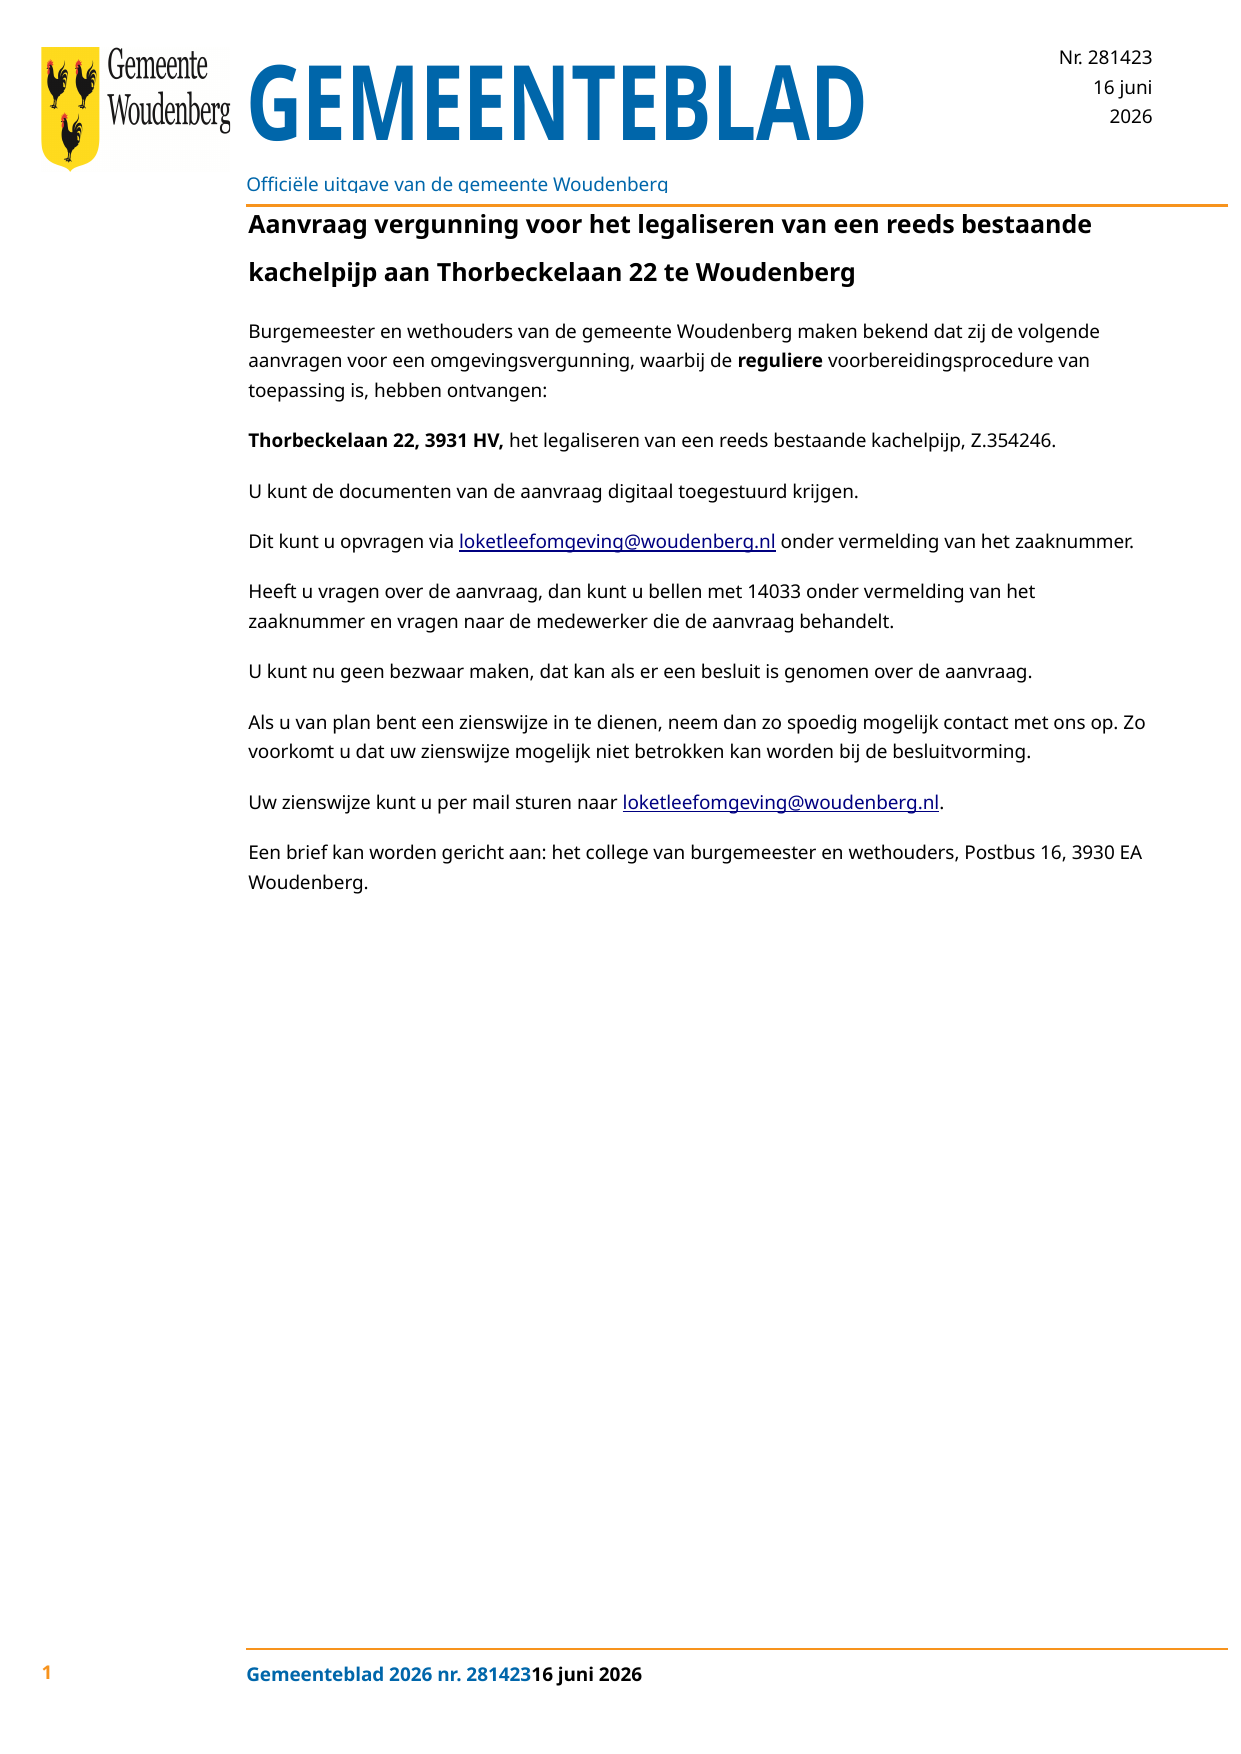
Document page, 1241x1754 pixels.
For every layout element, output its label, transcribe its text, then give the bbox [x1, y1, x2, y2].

text Burgemeester en wethouders van de gemeente Woudenberg maken bekend dat zij de volgende aanvragen voor een omgevingsvergunning, waarbij de reguliere voorbereidingsprocedure van toepassing is, hebben ontvangen: [248, 318, 1152, 403]
text Dit kunt u opvragen via loketleefomgeving@woudenberg.nl onder vermelding van het zaaknummer. [248, 528, 1152, 554]
text Uw zienswijze kunt u per mail sturen naar loketleefomgeving@woudenberg.nl. [248, 789, 1152, 815]
text Heeft u vragen over de aanvraag, dan kunt u bellen met 14033 onder vermelding van het zaaknummer en vragen naar de medewerker die de aanvraag behandelt. [248, 579, 1152, 634]
text Aanvraag vergunning voor het legaliseren van een reeds bestaande kachelpijp aan Thorbeckelaan 22 te Woudenberg [248, 207, 1152, 288]
text U kunt de documenten van de aanvraag digitaal toegestuurd krijgen. [248, 478, 1152, 504]
text U kunt nu geen bezwaar maken, dat kan als er een besluit is genomen over de aanvraag. [248, 659, 1152, 684]
picture [41, 47, 231, 172]
text Een brief kan worden gericht aan: het college van burgemeester en wethouders, Postbus 16, 3930 EA Woudenberg. [248, 839, 1152, 895]
text Als u van plan bent een zienswijze in te dienen, neem dan zo spoedig mogelijk contact met ons op. Zo voorkomt u dat uw zienswijze mogelijk niet betrokken kan worden bij de besluitvorming. [248, 709, 1152, 764]
text Thorbeckelaan 22, 3931 HV, het legaliseren van een reeds bestaande kachelpijp, Z.354246. [248, 427, 1152, 453]
